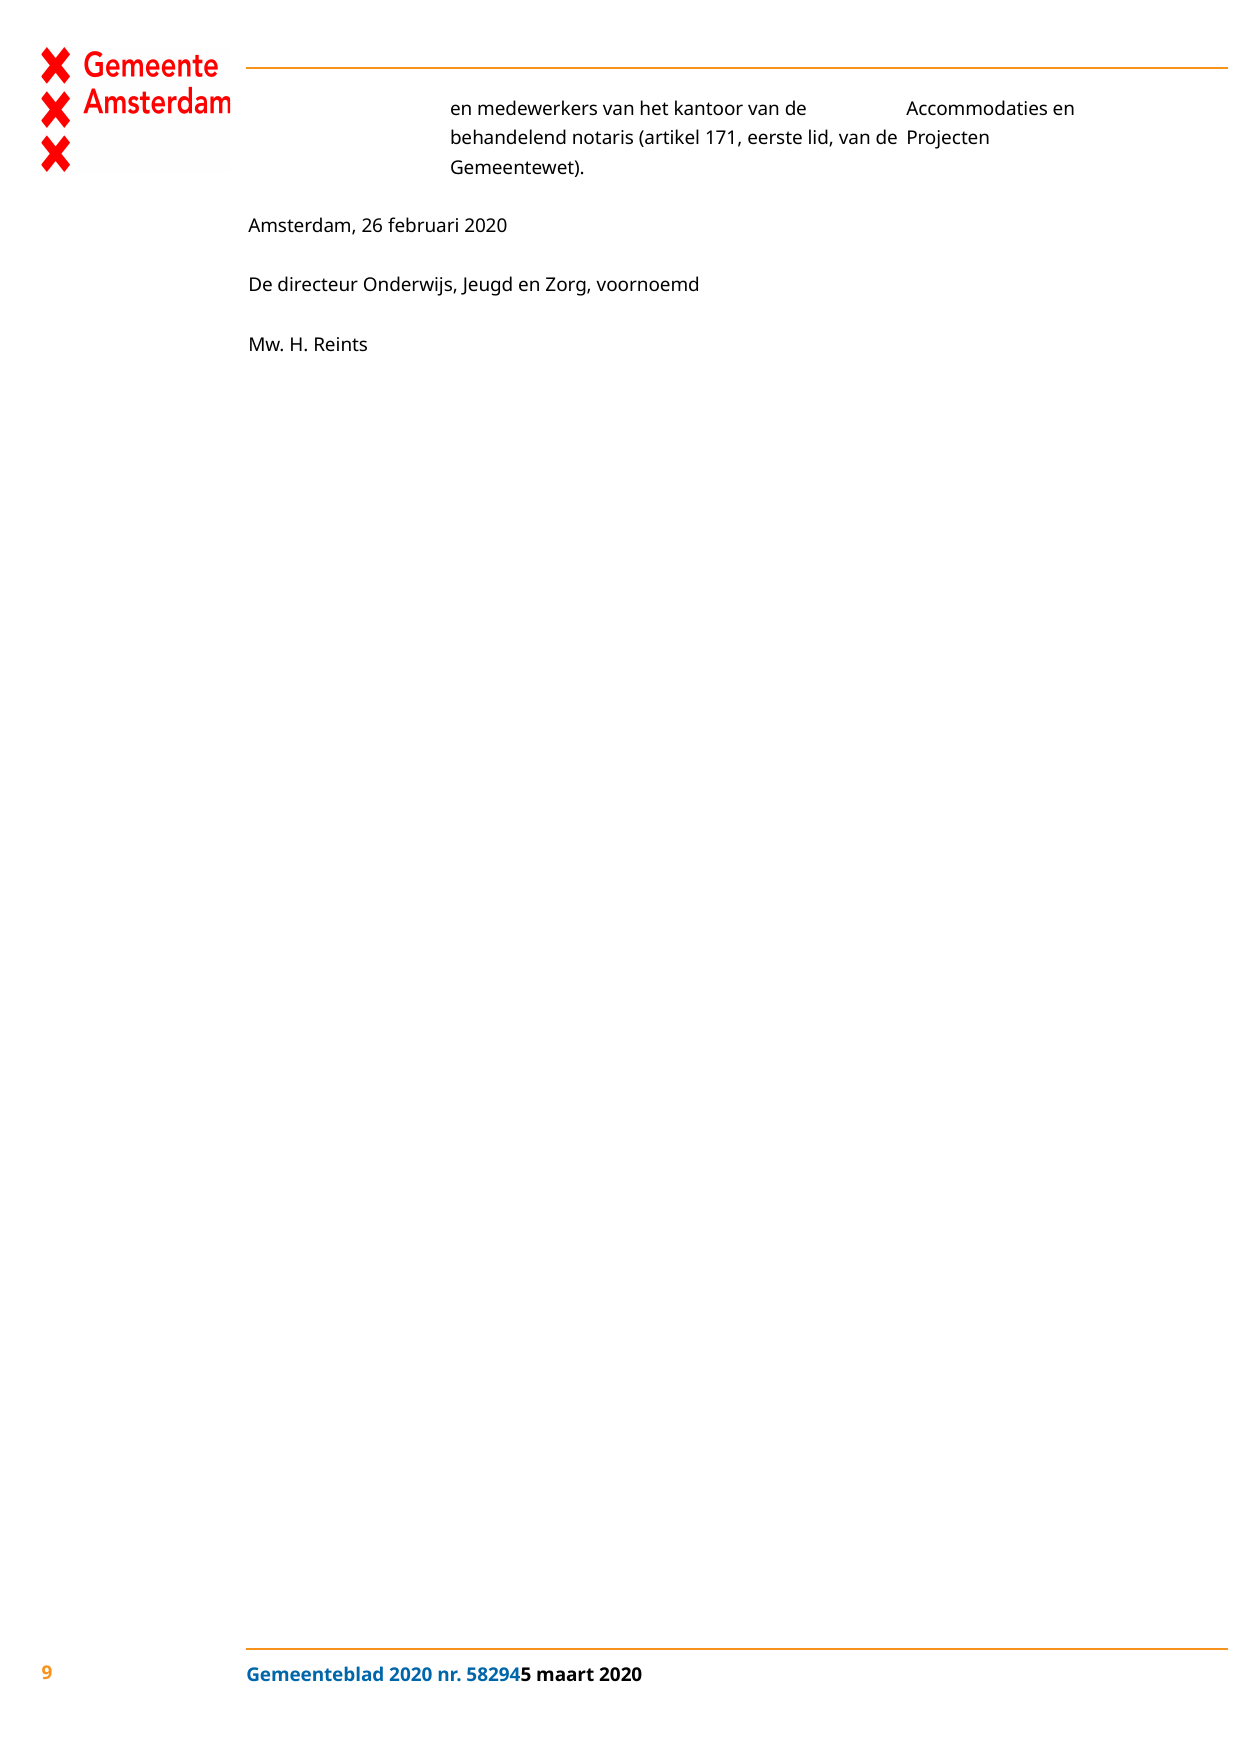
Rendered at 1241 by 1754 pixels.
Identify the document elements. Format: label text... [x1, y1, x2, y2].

table_cell [248, 95, 450, 180]
text Amsterdam, 26 februari 2020 [248, 212, 1152, 238]
table_cell en medewerkers van het kantoor van de behandelend notaris (artikel 171, eerste lid, van de Gemeentewet). [450, 95, 906, 180]
table_cell Accommodaties en Projecten [906, 95, 1152, 180]
text Mw. H. Reints [248, 331, 1152, 357]
text De directeur Onderwijs, Jeugd en Zorg, voornoemd [248, 272, 1152, 297]
picture [41, 47, 231, 172]
